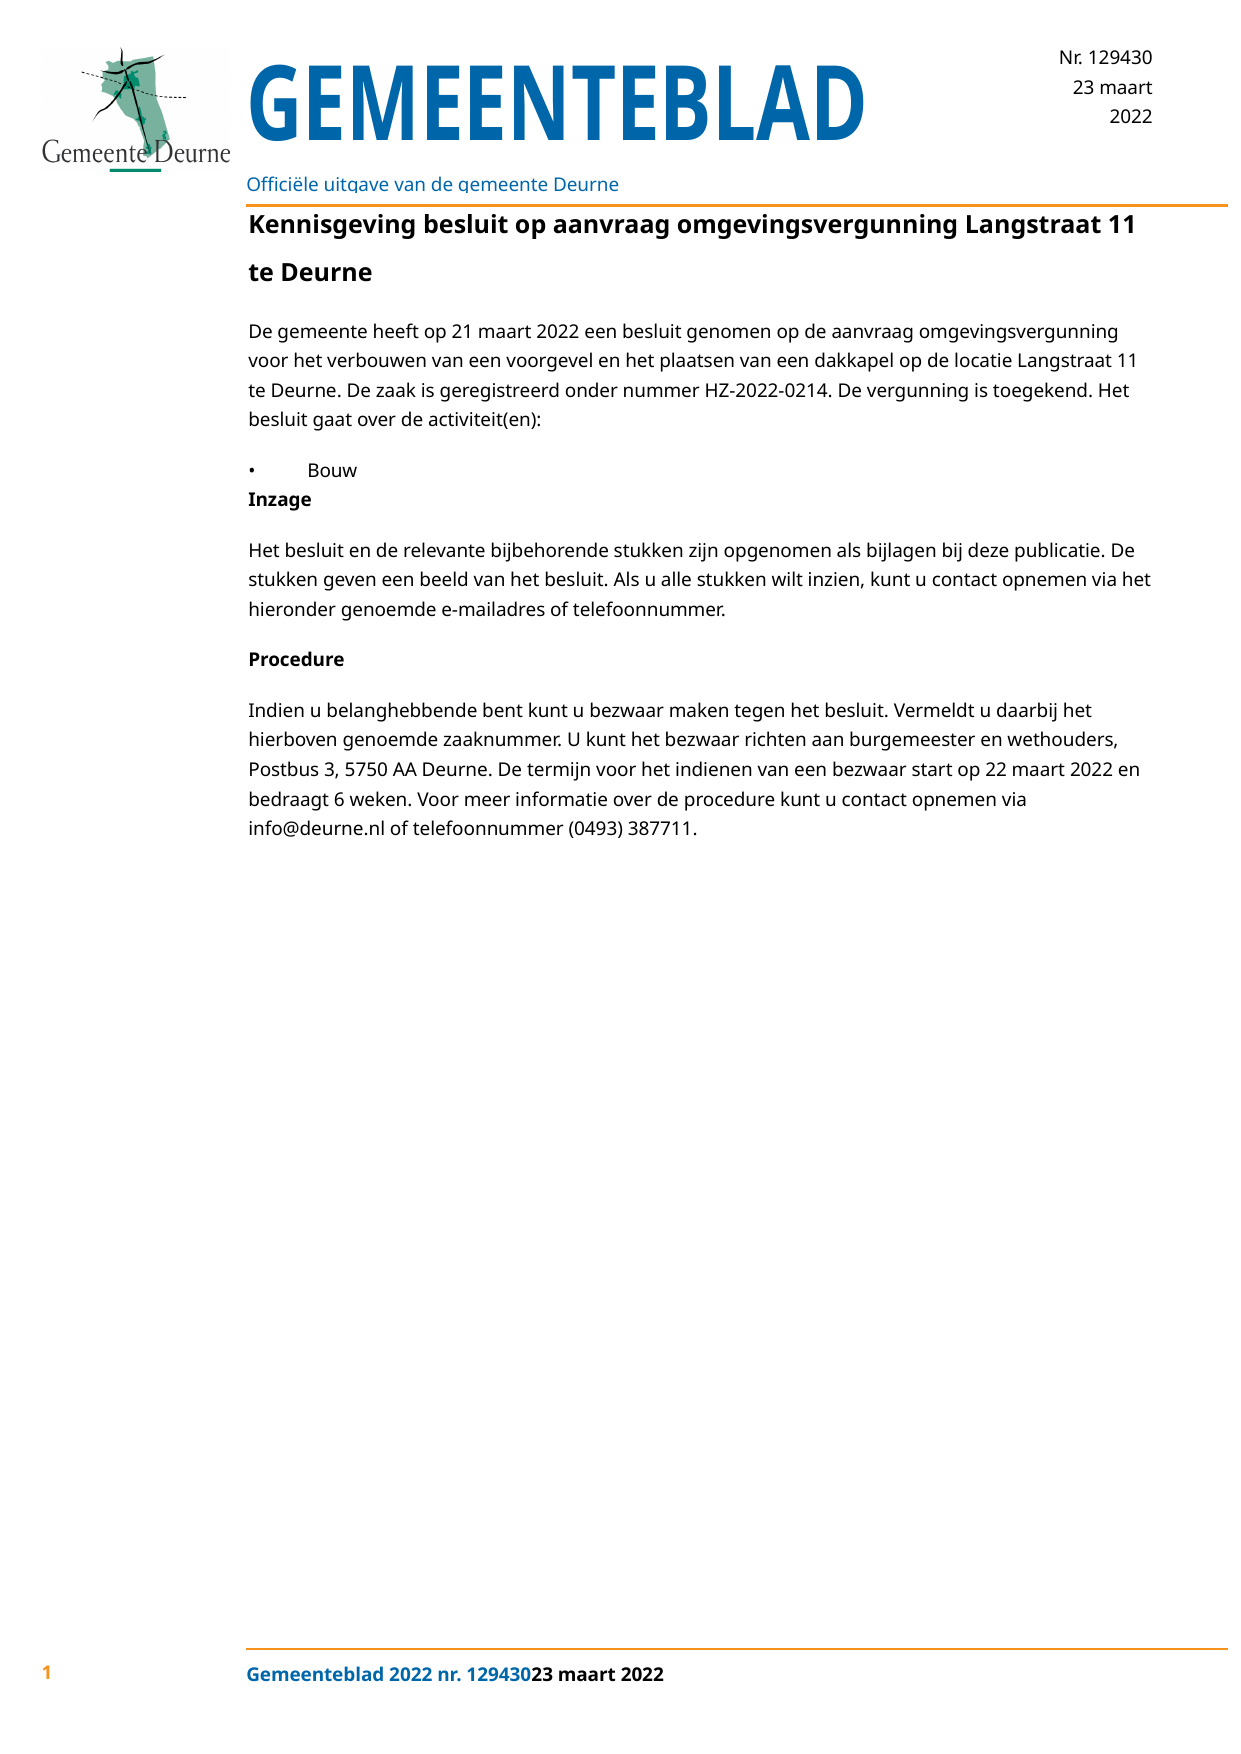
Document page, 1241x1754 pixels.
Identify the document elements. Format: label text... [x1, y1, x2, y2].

text Indien u belanghebbende bent kunt u bezwaar maken tegen het besluit. Vermeldt u daarbij het hierboven genoemde zaaknummer. U kunt het bezwaar richten aan burgemeester en wethouders, Postbus 3, 5750 AA Deurne. De termijn voor het indienen van een bezwaar start op 22 maart 2022 en bedraagt 6 weken. Voor meer informatie over de procedure kunt u contact opnemen via info@deurne.nl of telefoonnummer (0493) 387711. [248, 697, 1152, 841]
text Procedure [248, 647, 1152, 672]
text Kennisgeving besluit op aanvraag omgevingsvergunning Langstraat 11 te Deurne [248, 207, 1152, 288]
text Inzage [248, 487, 1152, 512]
text De gemeente heeft op 21 maart 2022 een besluit genomen op de aanvraag omgevingsvergunning voor het verbouwen van een voorgevel en het plaatsen van een dakkapel op de locatie Langstraat 11 te Deurne. De zaak is geregistreerd onder nummer HZ-2022-0214. De vergunning is toegekend. Het besluit gaat over de activiteit(en): [248, 318, 1152, 432]
list Bouw [248, 457, 1152, 483]
picture [41, 47, 231, 172]
text Het besluit en de relevante bijbehorende stukken zijn opgenomen als bijlagen bij deze publicatie. De stukken geven een beeld van het besluit. Als u alle stukken wilt inzien, kunt u contact opnemen via het hieronder genoemde e-mailadres of telefoonnummer. [248, 537, 1152, 622]
